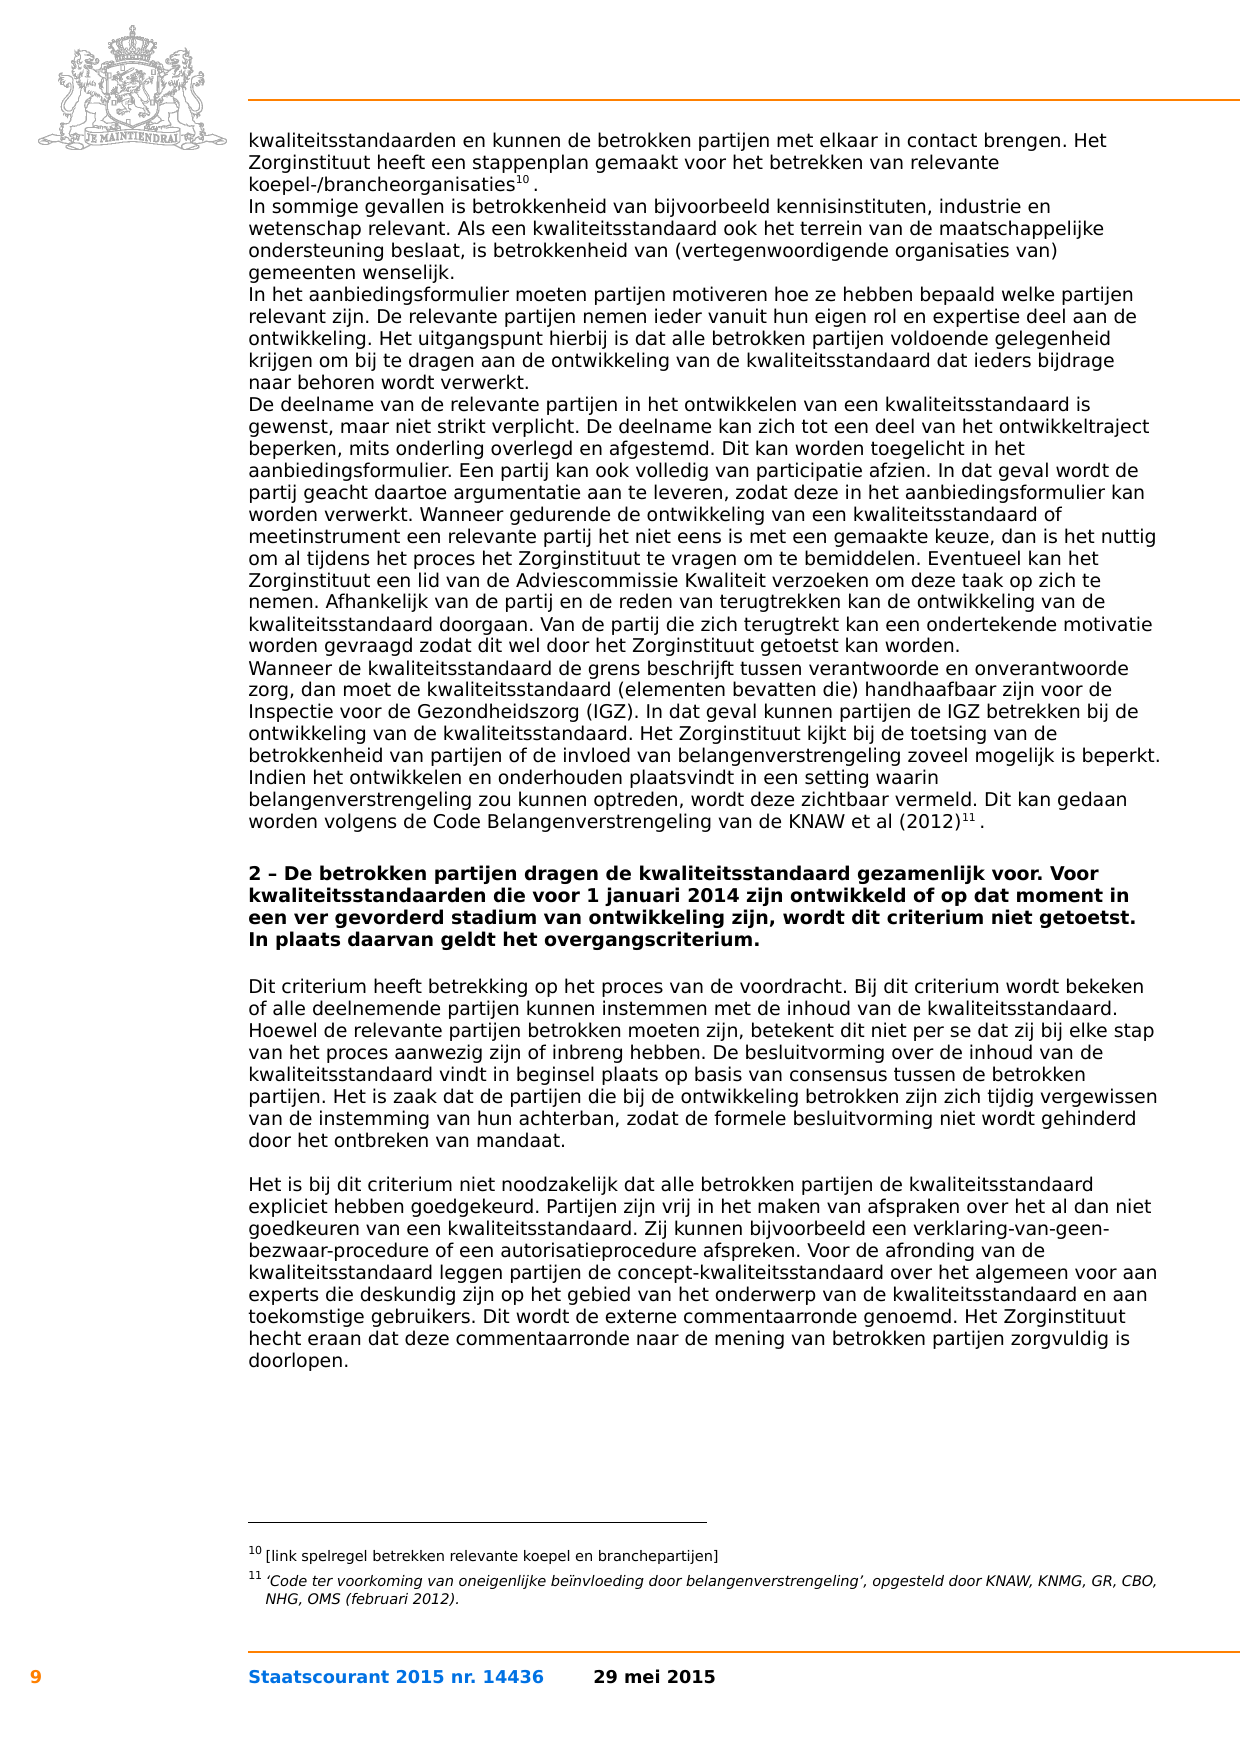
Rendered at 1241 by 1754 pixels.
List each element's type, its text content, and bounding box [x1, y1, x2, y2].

text Dit criterium heeft betrekking op het proces van de voordracht. Bij dit criterium wordt bekeken of alle deelnemende partijen kunnen instemmen met de inhoud van de kwaliteitsstandaard. Hoewel de relevante partijen betrokken moeten zijn, betekent dit niet per se dat zij bij elke stap van het proces aanwezig zijn of inbreng hebben. De besluitvorming over de inhoud van de kwaliteitsstandaard vindt in beginsel plaats op basis van consensus tussen de betrokken partijen. Het is zaak dat de partijen die bij de ontwikkeling betrokken zijn zich tijdig vergewissen van de instemming van hun achterban, zodat de formele besluitvorming niet wordt gehinderd door het ontbreken van mandaat. [248, 976, 1163, 1152]
text ‘Code ter voorkoming van oneigenlijke beïnvloeding door belangenverstrengeling’, opgesteld door KNAW, KNMG, GR, CBO, NHG, OMS (februari 2012). [248, 1569, 1163, 1608]
picture [38, 25, 227, 150]
text In het aanbiedingsformulier moeten partijen motiveren hoe ze hebben bepaald welke partijen relevant zijn. De relevante partijen nemen ieder vanuit hun eigen rol en expertise deel aan de ontwikkeling. Het uitgangspunt hierbij is dat alle betrokken partijen voldoende gelegenheid krijgen om bij te dragen aan de ontwikkeling van de kwaliteitsstandaard dat ieders bijdrage naar behoren wordt verwerkt. [248, 284, 1163, 394]
text Wanneer de kwaliteitsstandaard de grens beschrijft tussen verantwoorde en onverantwoorde zorg, dan moet de kwaliteitsstandaard (elementen bevatten die) handhaafbaar zijn voor de Inspectie voor de Gezondheidszorg (IGZ). In dat geval kunnen partijen de IGZ betrekken bij de ontwikkeling van de kwaliteitsstandaard. Het Zorginstituut kijkt bij de toetsing van de betrokkenheid van partijen of de invloed van belangenverstrengeling zoveel mogelijk is beperkt. Indien het ontwikkelen en onderhouden plaatsvindt in een setting waarin belangenverstrengeling zou kunnen optreden, wordt deze zichtbaar vermeld. Dit kan gedaan worden volgens de Code Belangenverstrengeling van de KNAW et al (2012). [248, 657, 1163, 833]
subtitle 2 – De betrokken partijen dragen de kwaliteitsstandaard gezamenlijk voor. Voor kwaliteitsstandaarden die voor 1 januari 2014 zijn ontwikkeld of op dat moment in een ver gevorderd stadium van ontwikkeling zijn, wordt dit criterium niet getoetst. In plaats daarvan geldt het overgangscriterium. [248, 863, 1163, 951]
text kwaliteitsstandaarden en kunnen de betrokken partijen met elkaar in contact brengen. Het Zorginstituut heeft een stappenplan gemaakt voor het betrekken van relevante koepel-/brancheorganisaties. [248, 130, 1163, 196]
text [link spelregel betrekken relevante koepel en branchepartijen] [248, 1544, 1163, 1566]
text Het is bij dit criterium niet noodzakelijk dat alle betrokken partijen de kwaliteitsstandaard expliciet hebben goedgekeurd. Partijen zijn vrij in het maken van afspraken over het al dan niet goedkeuren van een kwaliteitsstandaard. Zij kunnen bijvoorbeeld een verklaring-van-geen-bezwaar-procedure of een autorisatieprocedure afspreken. Voor de afronding van de kwaliteitsstandaard leggen partijen de concept-kwaliteitsstandaard over het algemeen voor aan experts die deskundig zijn op het gebied van het onderwerp van de kwaliteitsstandaard en aan toekomstige gebruikers. Dit wordt de externe commentaarronde genoemd. Het Zorginstituut hecht eraan dat deze commentaarronde naar de mening van betrokken partijen zorgvuldig is doorlopen. [248, 1174, 1163, 1372]
text De deelname van de relevante partijen in het ontwikkelen van een kwaliteitsstandaard is gewenst, maar niet strikt verplicht. De deelname kan zich tot een deel van het ontwikkeltraject beperken, mits onderling overlegd en afgestemd. Dit kan worden toegelicht in het aanbiedingsformulier. Een partij kan ook volledig van participatie afzien. In dat geval wordt de partij geacht daartoe argumentatie aan te leveren, zodat deze in het aanbiedingsformulier kan worden verwerkt. Wanneer gedurende de ontwikkeling van een kwaliteitsstandaard of meetinstrument een relevante partij het niet eens is met een gemaakte keuze, dan is het nuttig om al tijdens het proces het Zorginstituut te vragen om te bemiddelen. Eventueel kan het Zorginstituut een lid van de Adviescommissie Kwaliteit verzoeken om deze taak op zich te nemen. Afhankelijk van de partij en de reden van terugtrekken kan de ontwikkeling van de kwaliteitsstandaard doorgaan. Van de partij die zich terugtrekt kan een ondertekende motivatie worden gevraagd zodat dit wel door het Zorginstituut getoetst kan worden. [248, 394, 1163, 657]
text In sommige gevallen is betrokkenheid van bijvoorbeeld kennisinstituten, industrie en wetenschap relevant. Als een kwaliteitsstandaard ook het terrein van de maatschappelijke ondersteuning beslaat, is betrokkenheid van (vertegenwoordigende organisaties van) gemeenten wenselijk. [248, 196, 1163, 284]
